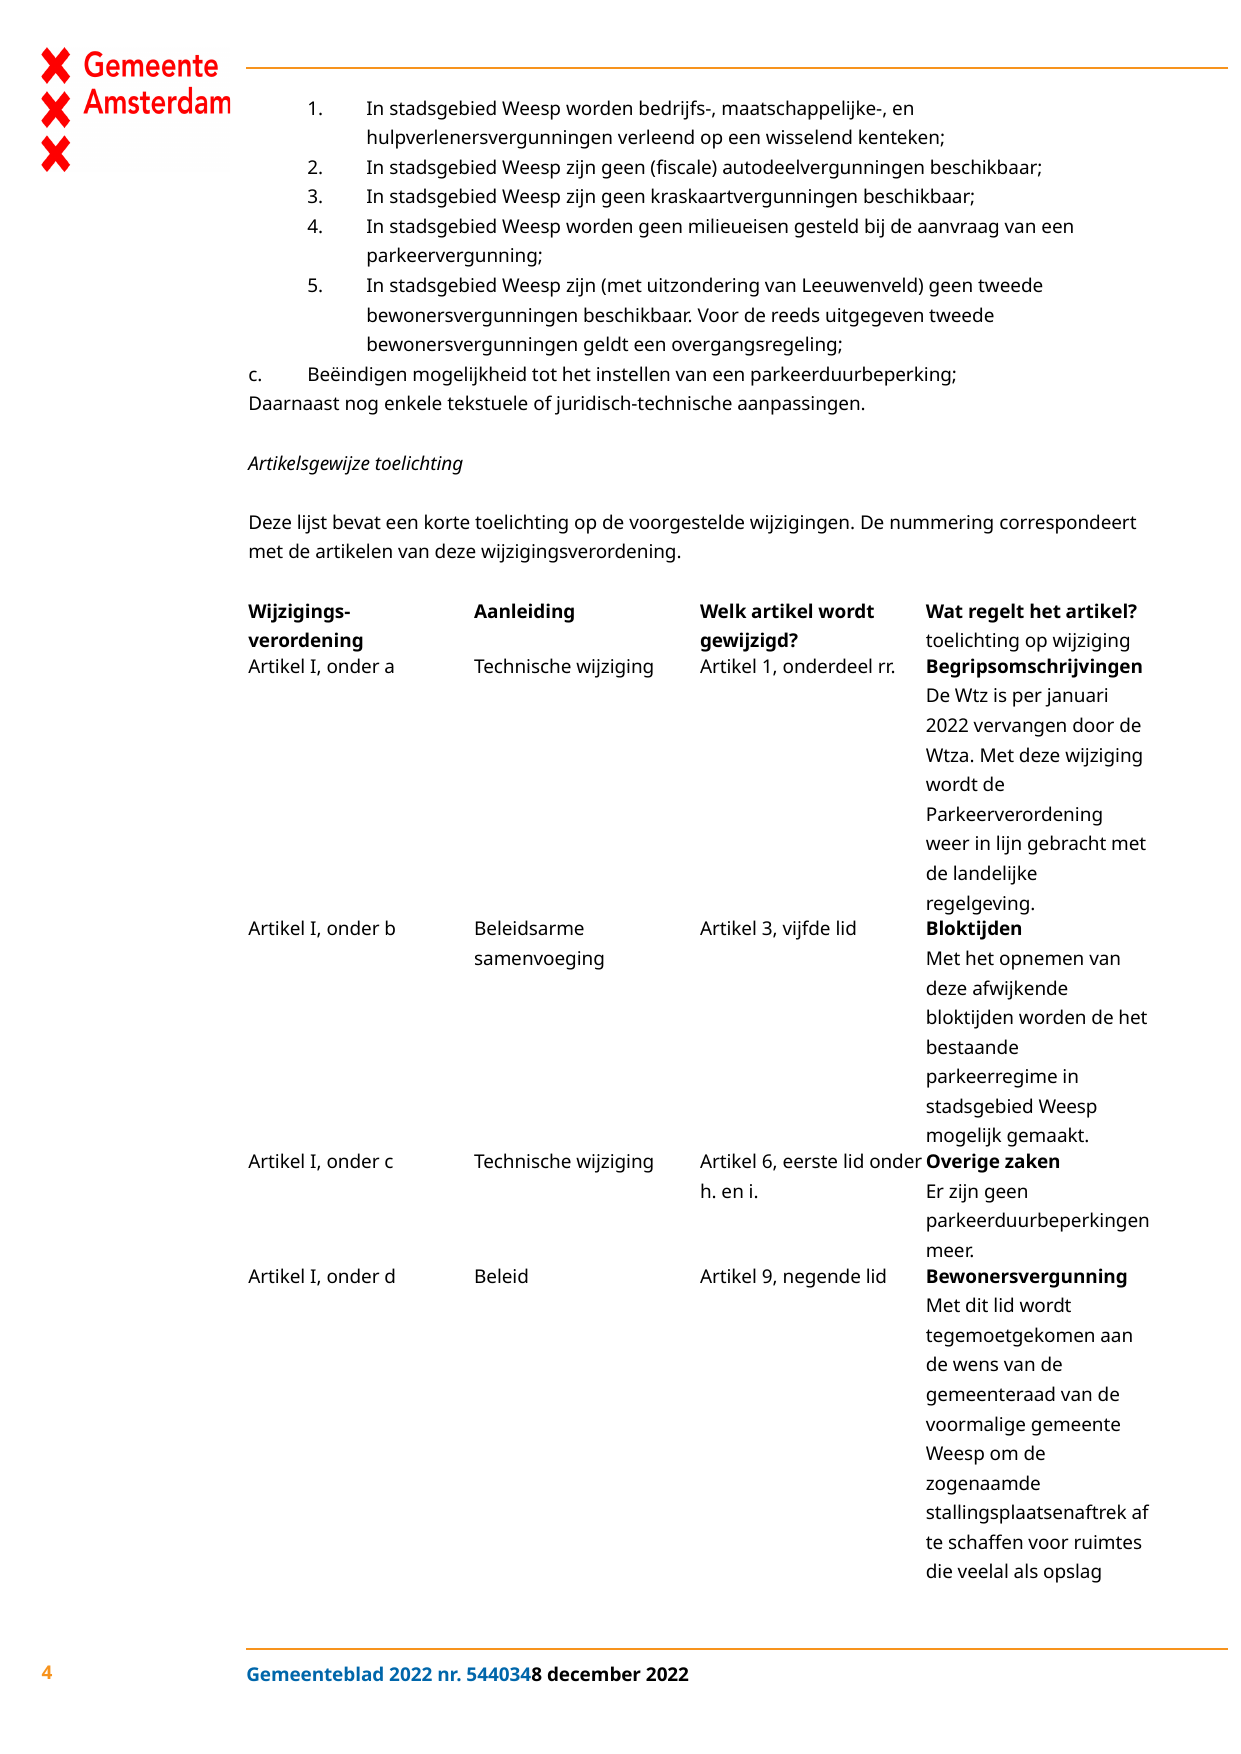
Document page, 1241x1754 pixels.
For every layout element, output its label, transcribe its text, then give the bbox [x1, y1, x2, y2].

table_cell Technische wijziging [474, 653, 700, 916]
list In stadsgebied Weesp worden geen milieueisen gesteld bij de aanvraag van een parkeervergunning; [307, 213, 1152, 268]
table_cell Artikel I, onder b [248, 916, 474, 1148]
list In stadsgebied Weesp zijn geen (fiscale) autodeelvergunningen beschikbaar; [307, 154, 1152, 180]
table_header Wat regelt het artikel? toelichting op wijziging [926, 598, 1152, 653]
table_cell Artikel I, onder a [248, 653, 474, 916]
table_header Welk artikel wordt gewijzigd? [700, 598, 926, 653]
table_cell Bewonersvergunning Met dit lid wordt tegemoetgekomen aan de wens van de gemeenteraad van de voormalige gemeente Weesp om de zogenaamde stallingsplaatsenaftrek af te schaffen voor ruimtes die veelal als opslag [926, 1263, 1152, 1584]
table_cell Artikel 3, vijfde lid [700, 916, 926, 1148]
table_cell Artikel I, onder d [248, 1263, 474, 1584]
table_cell Begripsomschrijvingen De Wtz is per januari 2022 vervangen door de Wtza. Met deze wijziging wordt de Parkeerverordening weer in lijn gebracht met de landelijke regelgeving. [926, 653, 1152, 916]
table_cell Overige zaken Er zijn geen parkeerduurbeperkingen meer. [926, 1148, 1152, 1263]
table_cell Bloktijden Met het opnemen van deze afwijkende bloktijden worden de het bestaande parkeerregime in stadsgebied Weesp mogelijk gemaakt. [926, 916, 1152, 1148]
table_cell Beleidsarme samenvoeging [474, 916, 700, 1148]
list In stadsgebied Weesp zijn geen kraskaartvergunningen beschikbaar; [307, 183, 1152, 209]
table_cell Artikel 1, onderdeel rr. [700, 653, 926, 916]
list In stadsgebied Weesp zijn (met uitzondering van Leeuwenveld) geen tweede bewonersvergunningen beschikbaar. Voor de reeds uitgegeven tweede bewonersvergunningen geldt een overgangsregeling; [307, 272, 1152, 357]
text Daarnaast nog enkele tekstuele of juridisch-technische aanpassingen. [248, 391, 1152, 416]
list In stadsgebied Weesp worden bedrijfs-, maatschappelijke-, en hulpverlenersvergunningen verleend op een wisselend kenteken; [307, 95, 1152, 150]
table_header Wijzigings- verordening [248, 598, 474, 653]
table_cell Beleid [474, 1263, 700, 1584]
table_cell Artikel I, onder c [248, 1148, 474, 1263]
picture [41, 47, 231, 172]
list Beëindigen mogelijkheid tot het instellen van een parkeerduurbeperking; [248, 361, 1152, 387]
table_cell Artikel 9, negende lid [700, 1263, 926, 1584]
table_header Aanleiding [474, 598, 700, 653]
table_cell Artikel 6, eerste lid onder h. en i. [700, 1148, 926, 1263]
text Deze lijst bevat een korte toelichting op de voorgestelde wijzigingen. De nummering correspondeert met de artikelen van deze wijzigingsverordening. [248, 509, 1152, 564]
table_cell Technische wijziging [474, 1148, 700, 1263]
text Artikelsgewijze toelichting [248, 450, 1152, 476]
